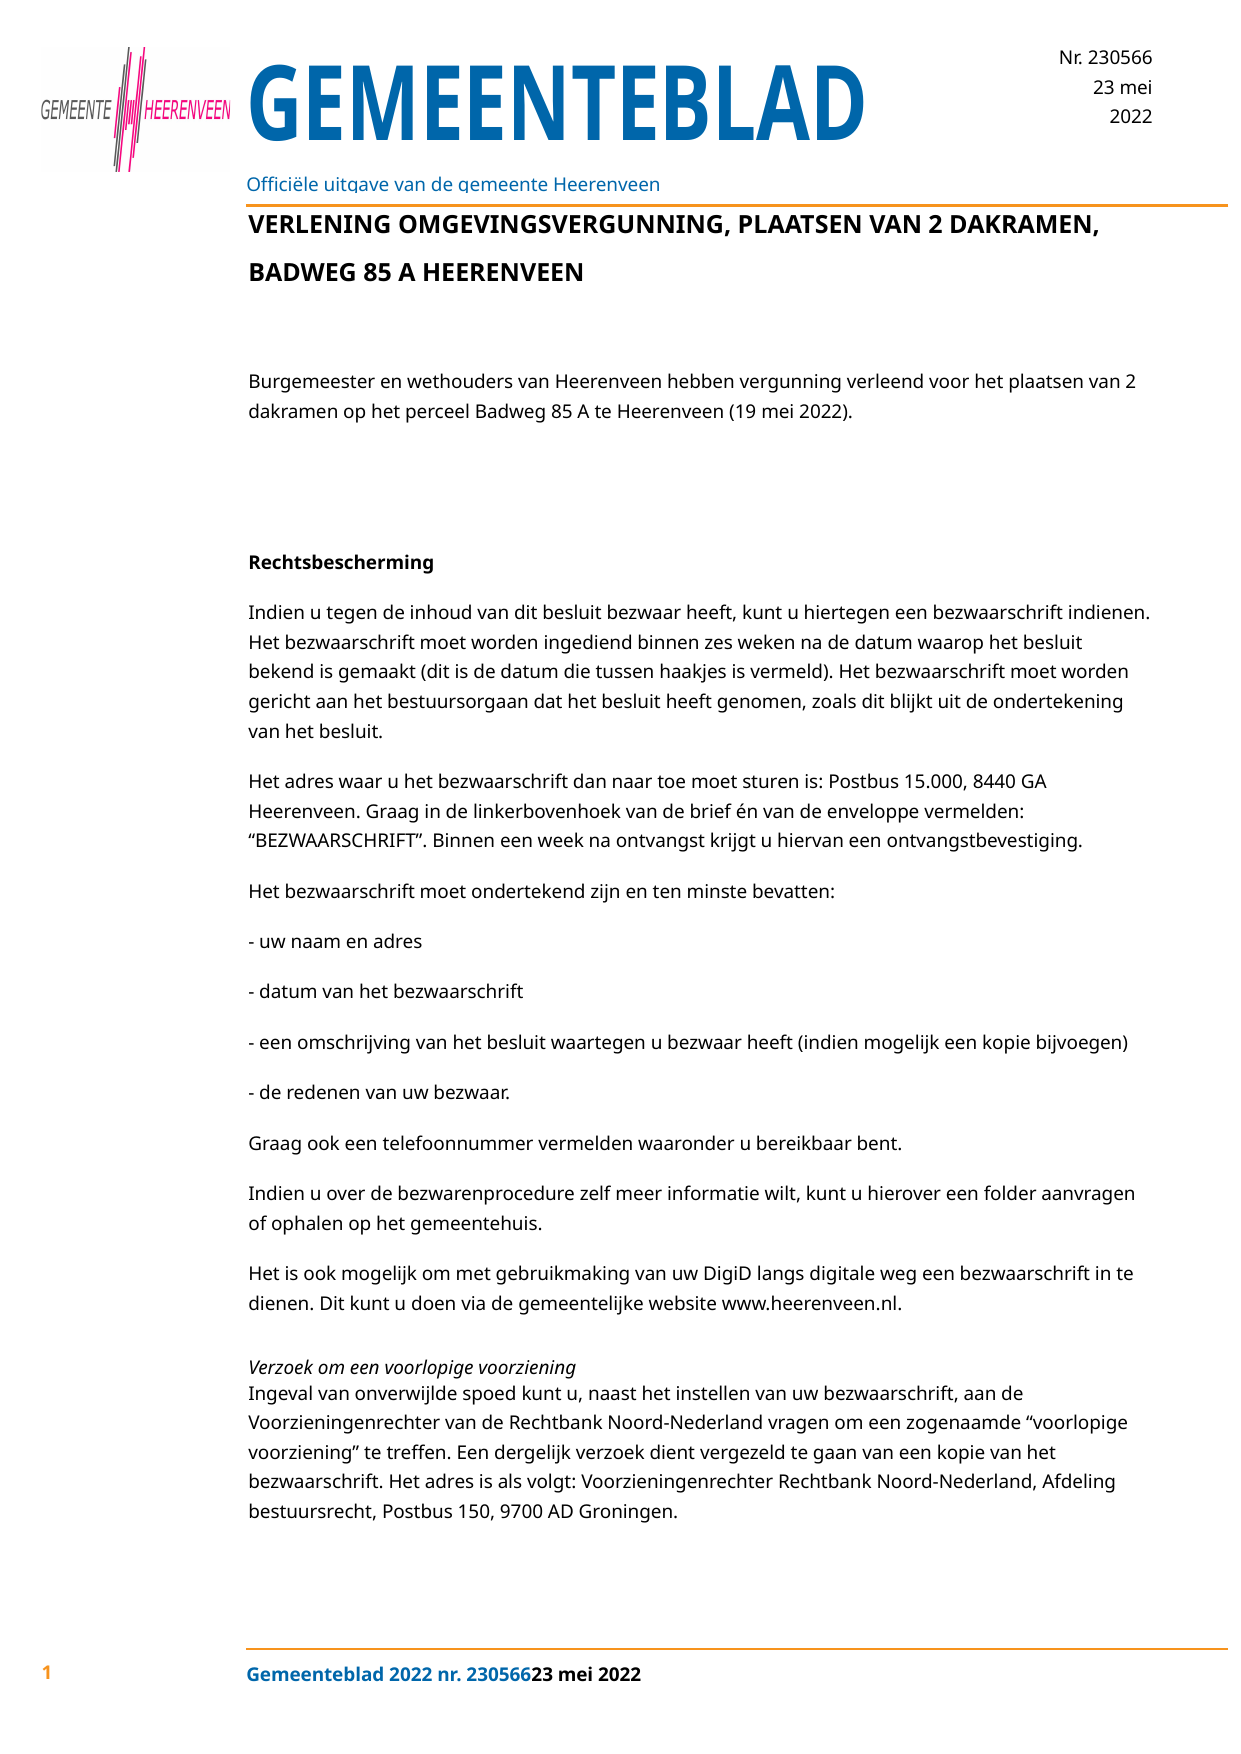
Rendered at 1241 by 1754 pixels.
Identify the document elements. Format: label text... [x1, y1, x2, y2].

text Graag ook een telefoonnummer vermelden waaronder u bereikbaar bent. [248, 1130, 1152, 1156]
text Indien u over de bezwarenprocedure zelf meer informatie wilt, kunt u hierover een folder aanvragen of ophalen op het gemeentehuis. [248, 1180, 1152, 1236]
text Rechtsbescherming [248, 549, 1152, 575]
text Het bezwaarschrift moet ondertekend zijn en ten minste bevatten: [248, 878, 1152, 904]
text Verzoek om een voorlopige voorziening [248, 1354, 1152, 1380]
text Ingeval van onverwijlde spoed kunt u, naast het instellen van uw bezwaarschrift, aan de Voorzieningenrechter van de Rechtbank Noord-Nederland vragen om een zogenaamde “voorlopige voorziening” te treffen. Een dergelijk verzoek dient vergezeld te gaan van een kopie van het bezwaarschrift. Het adres is als volgt: Voorzieningenrechter Rechtbank Noord-Nederland, Afdeling bestuursrecht, Postbus 150, 9700 AD Groningen. [248, 1380, 1152, 1524]
text VERLENING OMGEVINGSVERGUNNING, PLAATSEN VAN 2 DAKRAMEN, BADWEG 85 A HEERENVEEN [248, 207, 1152, 288]
picture [41, 47, 231, 172]
text - de redenen van uw bezwaar. [248, 1079, 1152, 1105]
text - datum van het bezwaarschrift [248, 979, 1152, 1004]
text - een omschrijving van het besluit waartegen u bezwaar heeft (indien mogelijk een kopie bijvoegen) [248, 1029, 1152, 1055]
text Indien u tegen de inhoud van dit besluit bezwaar heeft, kunt u hiertegen een bezwaarschrift indienen. Het bezwaarschrift moet worden ingediend binnen zes weken na de datum waarop het besluit bekend is gemaakt (dit is de datum die tussen haakjes is vermeld). Het bezwaarschrift moet worden gericht aan het bestuursorgaan dat het besluit heeft genomen, zoals dit blijkt uit de ondertekening van het besluit. [248, 599, 1152, 744]
text Het adres waar u het bezwaarschrift dan naar toe moet sturen is: Postbus 15.000, 8440 GA Heerenveen. Graag in de linkerbovenhoek van de brief én van de enveloppe vermelden: “BEZWAARSCHRIFT”. Binnen een week na ontvangst krijgt u hiervan een ontvangstbevestiging. [248, 768, 1152, 853]
text Burgemeester en wethouders van Heerenveen hebben vergunning verleend voor het plaatsen van 2 dakramen op het perceel Badweg 85 A te Heerenveen (19 mei 2022). [248, 368, 1152, 424]
text - uw naam en adres [248, 928, 1152, 954]
text Het is ook mogelijk om met gebruikmaking van uw DigiD langs digitale weg een bezwaarschrift in te dienen. Dit kunt u doen via de gemeentelijke website www.heerenveen.nl. [248, 1260, 1152, 1316]
